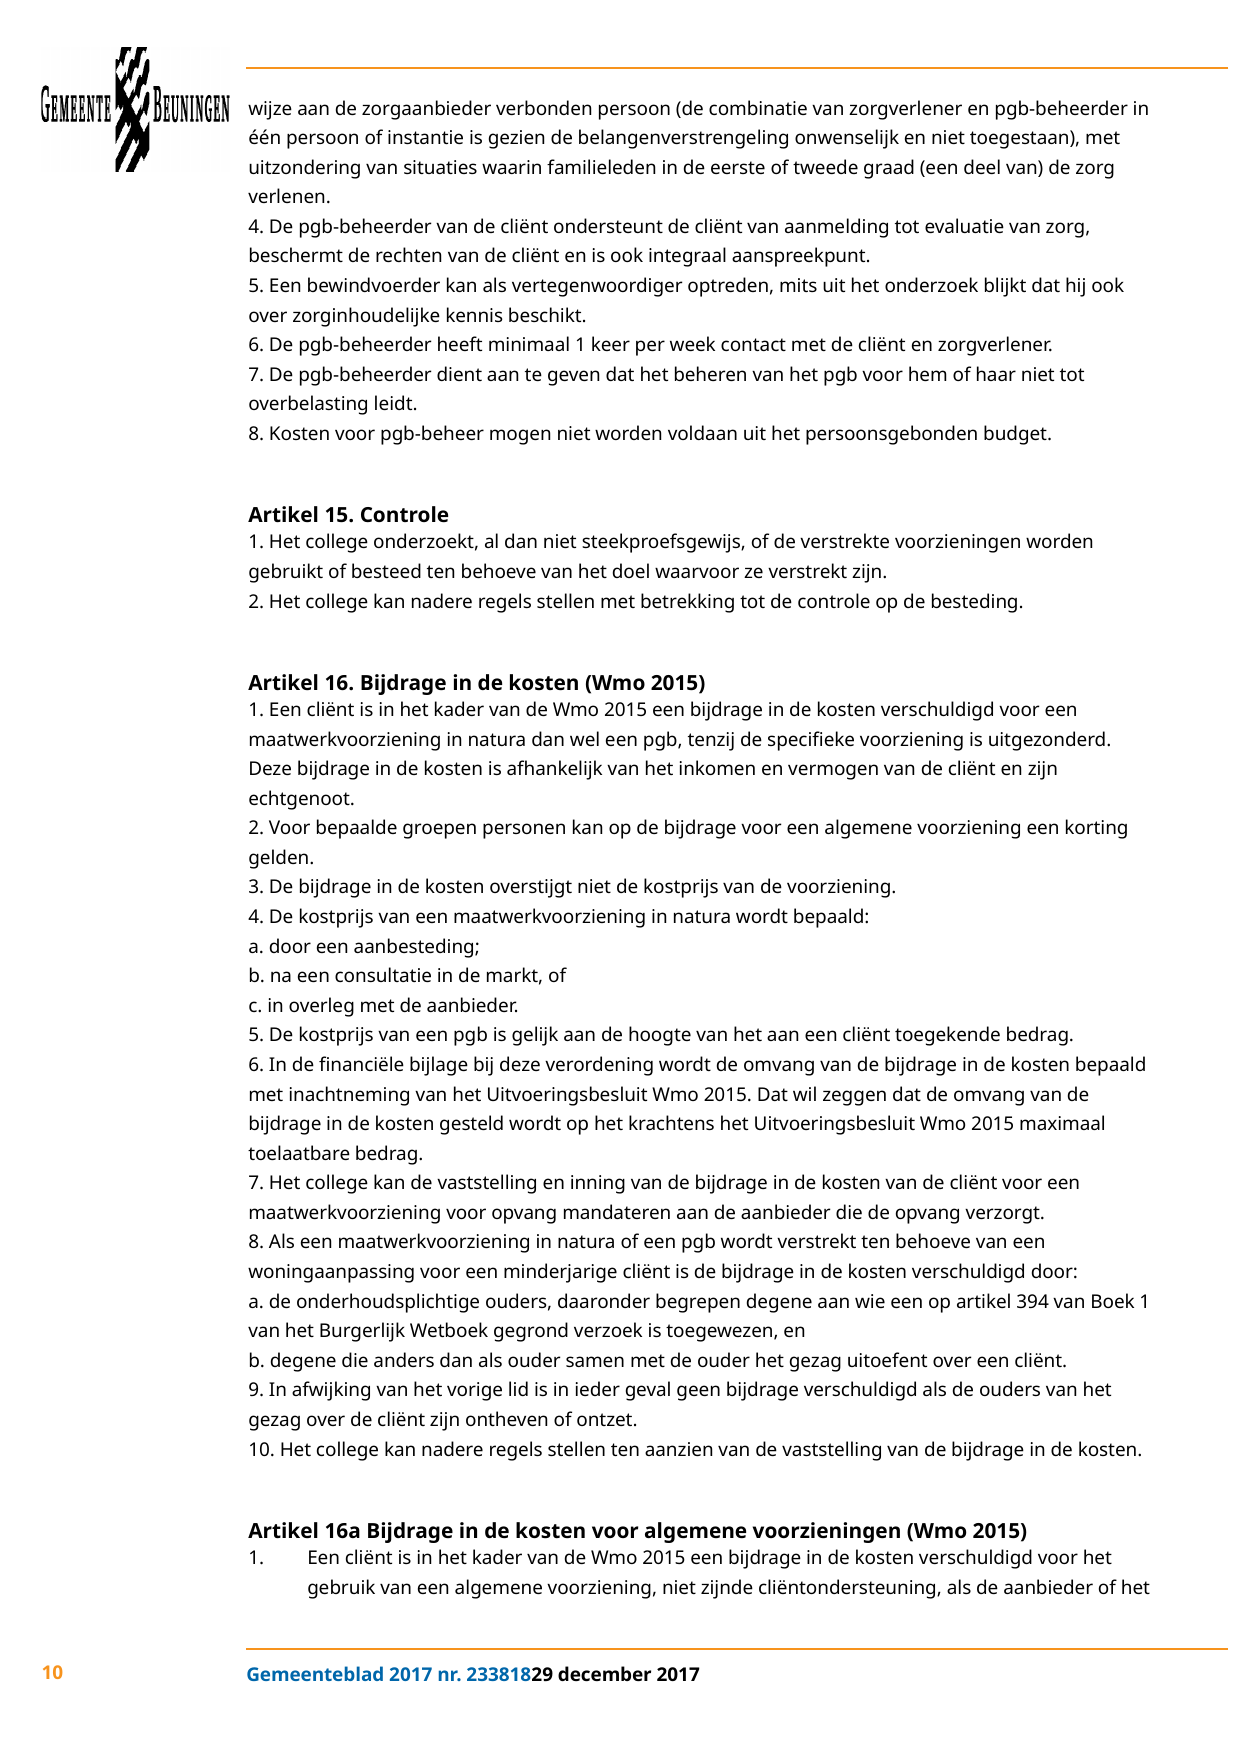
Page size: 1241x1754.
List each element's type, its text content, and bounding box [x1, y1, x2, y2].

text 5. De kostprijs van een pgb is gelijk aan de hoogte van het aan een cliënt toegekende bedrag. [248, 1022, 1152, 1047]
text 8. Als een maatwerkvoorziening in natura of een pgb wordt verstrekt ten behoeve van een woningaanpassing voor een minderjarige cliënt is de bijdrage in de kosten verschuldigd door: [248, 1229, 1152, 1284]
text wijze aan de zorgaanbieder verbonden persoon (de combinatie van zorgverlener en pgb-beheerder in één persoon of instantie is gezien de belangenverstrengeling onwenselijk en niet toegestaan), met uitzondering van situaties waarin familieleden in de eerste of tweede graad (een deel van) de zorg verlenen. [248, 95, 1152, 209]
picture [41, 47, 231, 172]
text 1. Het college onderzoekt, al dan niet steekproefsgewijs, of de verstrekte voorzieningen worden gebruikt of besteed ten behoeve van het doel waarvoor ze verstrekt zijn. [248, 529, 1152, 584]
text 1. Een cliënt is in het kader van de Wmo 2015 een bijdrage in de kosten verschuldigd voor een maatwerkvoorziening in natura dan wel een pgb, tenzij de specifieke voorziening is uitgezonderd. Deze bijdrage in de kosten is afhankelijk van het inkomen en vermogen van de cliënt en zijn echtgenoot. [248, 696, 1152, 811]
text c. in overleg met de aanbieder. [248, 992, 1152, 1018]
text 8. Kosten voor pgb-beheer mogen niet worden voldaan uit het persoonsgebonden budget. [248, 420, 1152, 446]
text a. door een aanbesteding; [248, 933, 1152, 959]
text 4. De pgb-beheerder van de cliënt ondersteunt de cliënt van aanmelding tot evaluatie van zorg, beschermt de rechten van de cliënt en is ook integraal aanspreekpunt. [248, 213, 1152, 268]
text Artikel 16. Bijdrage in de kosten (Wmo 2015) [248, 668, 1152, 696]
text 3. De bijdrage in de kosten overstijgt niet de kostprijs van de voorziening. [248, 874, 1152, 899]
text 2. Het college kan nadere regels stellen met betrekking tot de controle op de besteding. [248, 588, 1152, 613]
text 9. In afwijking van het vorige lid is in ieder geval geen bijdrage verschuldigd als de ouders van het gezag over de cliënt zijn ontheven of ontzet. [248, 1377, 1152, 1432]
text Artikel 15. Controle [248, 500, 1152, 529]
text 2. Voor bepaalde groepen personen kan op de bijdrage voor een algemene voorziening een korting gelden. [248, 814, 1152, 870]
text b. degene die anders dan als ouder samen met de ouder het gezag uitoefent over een cliënt. [248, 1347, 1152, 1373]
text 7. De pgb-beheerder dient aan te geven dat het beheren van het pgb voor hem of haar niet tot overbelasting leidt. [248, 361, 1152, 416]
text Artikel 16a Bijdrage in de kosten voor algemene voorzieningen (Wmo 2015) [248, 1516, 1152, 1544]
text b. na een consultatie in de markt, of [248, 962, 1152, 988]
text 6. In de financiële bijlage bij deze verordening wordt de omvang van de bijdrage in de kosten bepaald met inachtneming van het Uitvoeringsbesluit Wmo 2015. Dat wil zeggen dat de omvang van de bijdrage in de kosten gesteld wordt op het krachtens het Uitvoeringsbesluit Wmo 2015 maximaal toelaatbare bedrag. [248, 1051, 1152, 1166]
text a. de onderhoudsplichtige ouders, daaronder begrepen degene aan wie een op artikel 394 van Boek 1 van het Burgerlijk Wetboek gegrond verzoek is toegewezen, en [248, 1288, 1152, 1343]
text 10. Het college kan nadere regels stellen ten aanzien van de vaststelling van de bijdrage in de kosten. [248, 1436, 1152, 1462]
text 4. De kostprijs van een maatwerkvoorziening in natura wordt bepaald: [248, 903, 1152, 929]
text 7. Het college kan de vaststelling en inning van de bijdrage in de kosten van de cliënt voor een maatwerkvoorziening voor opvang mandateren aan de aanbieder die de opvang verzorgt. [248, 1169, 1152, 1225]
list Een cliënt is in het kader van de Wmo 2015 een bijdrage in de kosten verschuldigd voor het gebruik van een algemene voorziening, niet zijnde cliëntondersteuning, als de aanbieder of het [248, 1544, 1152, 1599]
text 5. Een bewindvoerder kan als vertegenwoordiger optreden, mits uit het onderzoek blijkt dat hij ook over zorginhoudelijke kennis beschikt. [248, 272, 1152, 328]
text 6. De pgb-beheerder heeft minimaal 1 keer per week contact met de cliënt en zorgverlener. [248, 331, 1152, 357]
